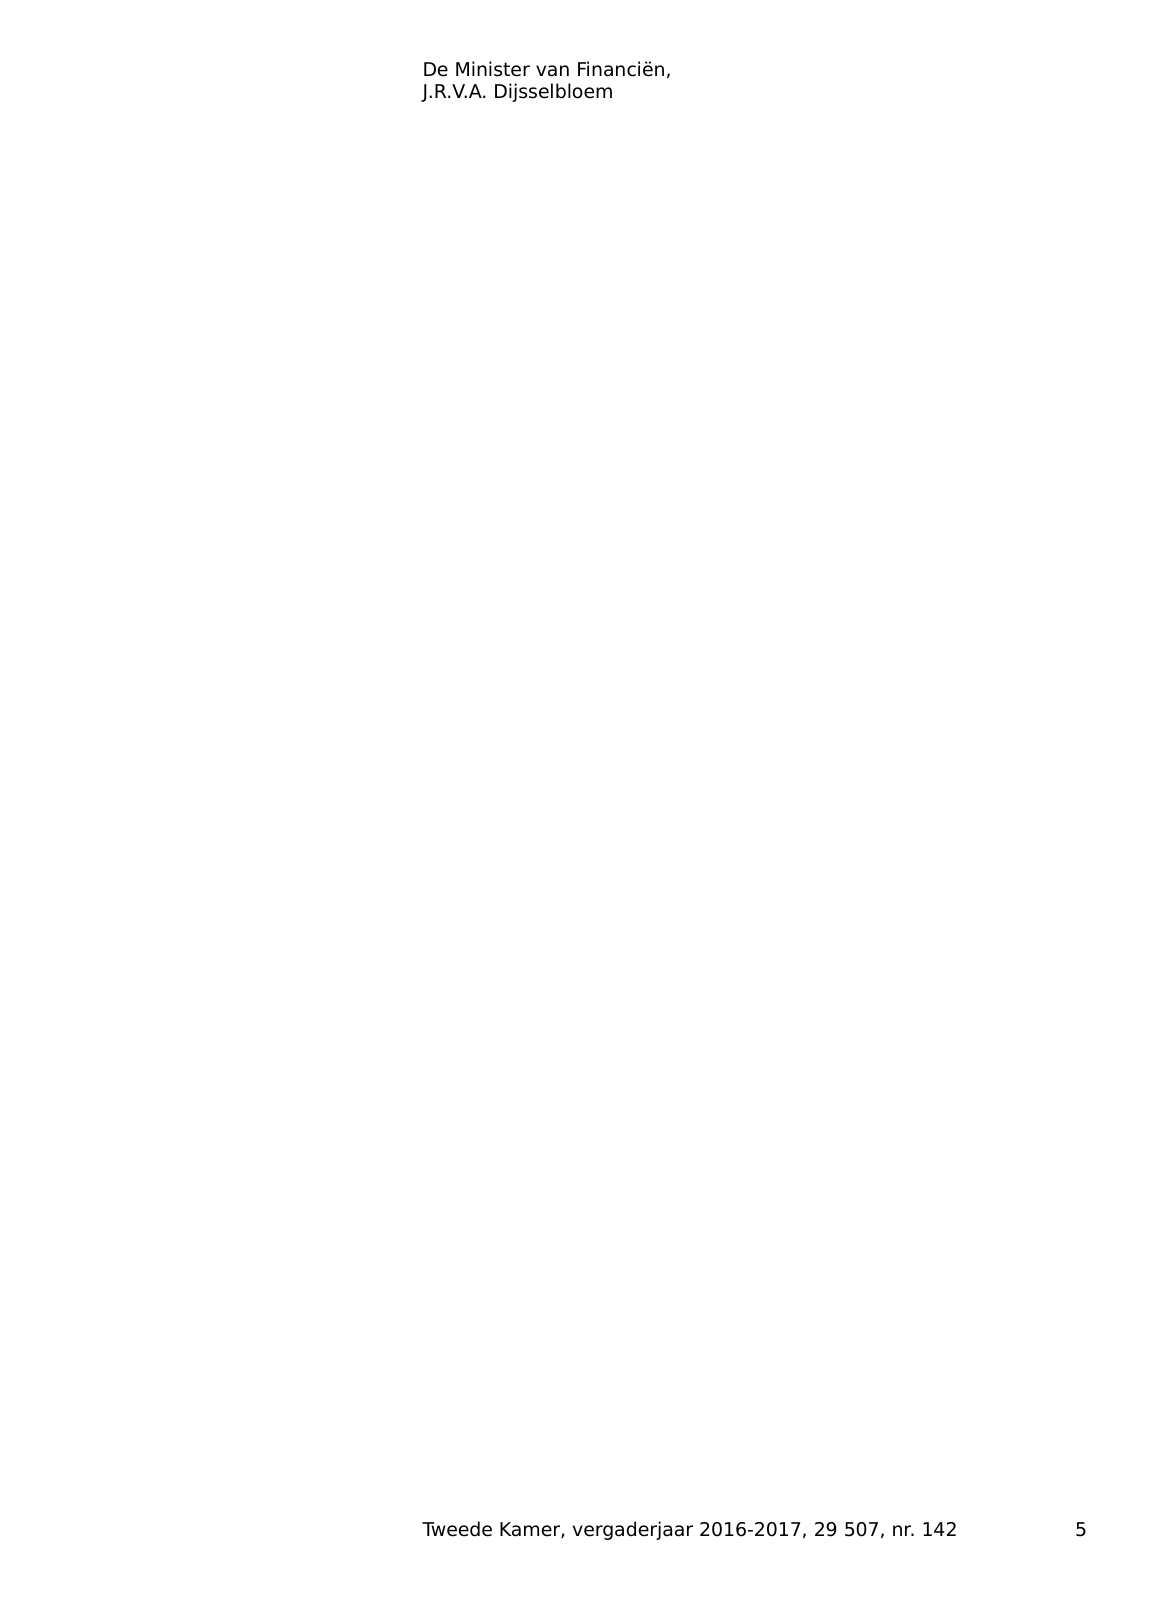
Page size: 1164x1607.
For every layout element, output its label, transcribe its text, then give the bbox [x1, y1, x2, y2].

text De Minister van Financiën, J.R.V.A. Dijsselbloem [422, 59, 1087, 103]
